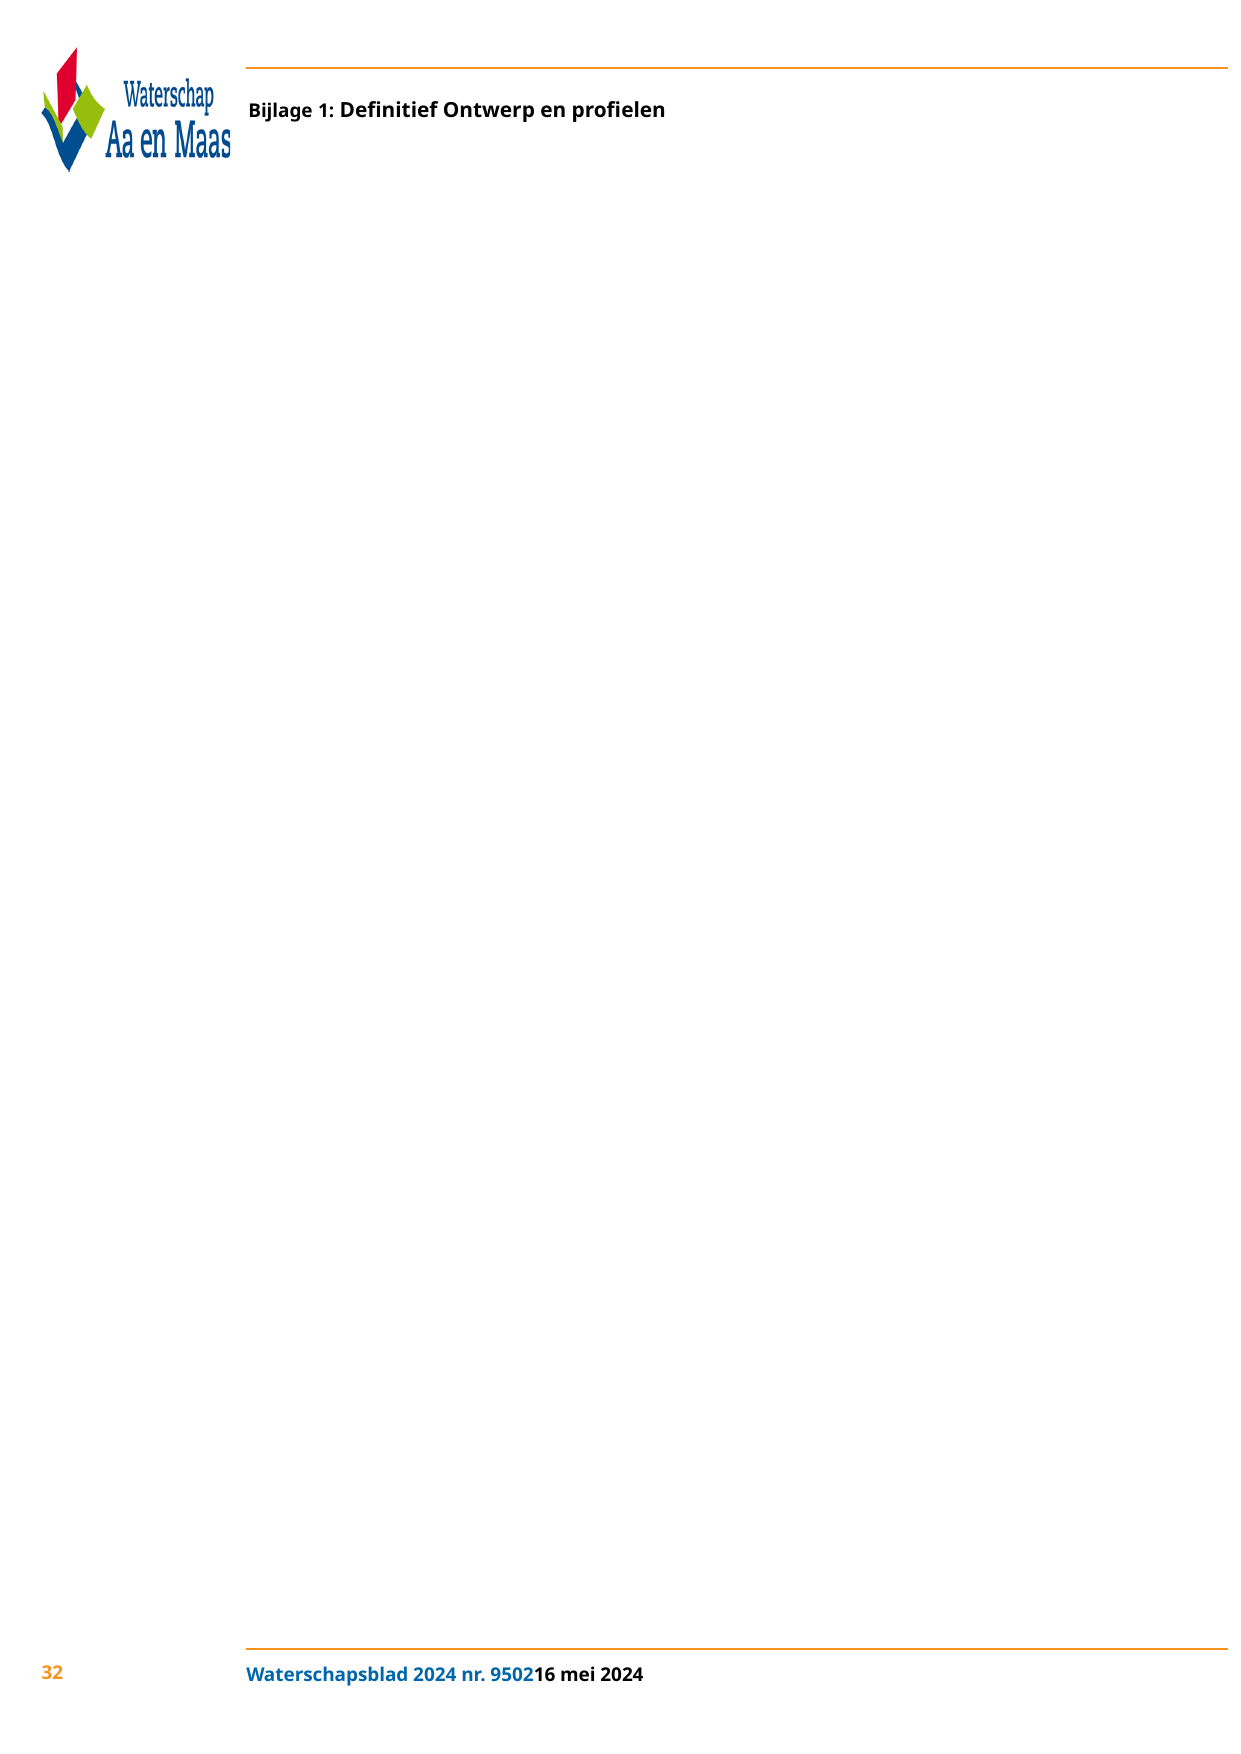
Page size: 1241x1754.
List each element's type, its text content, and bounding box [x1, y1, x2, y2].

text Bijlage 1: Definitief Ontwerp en profielen [248, 95, 1152, 123]
picture [41, 47, 231, 172]
